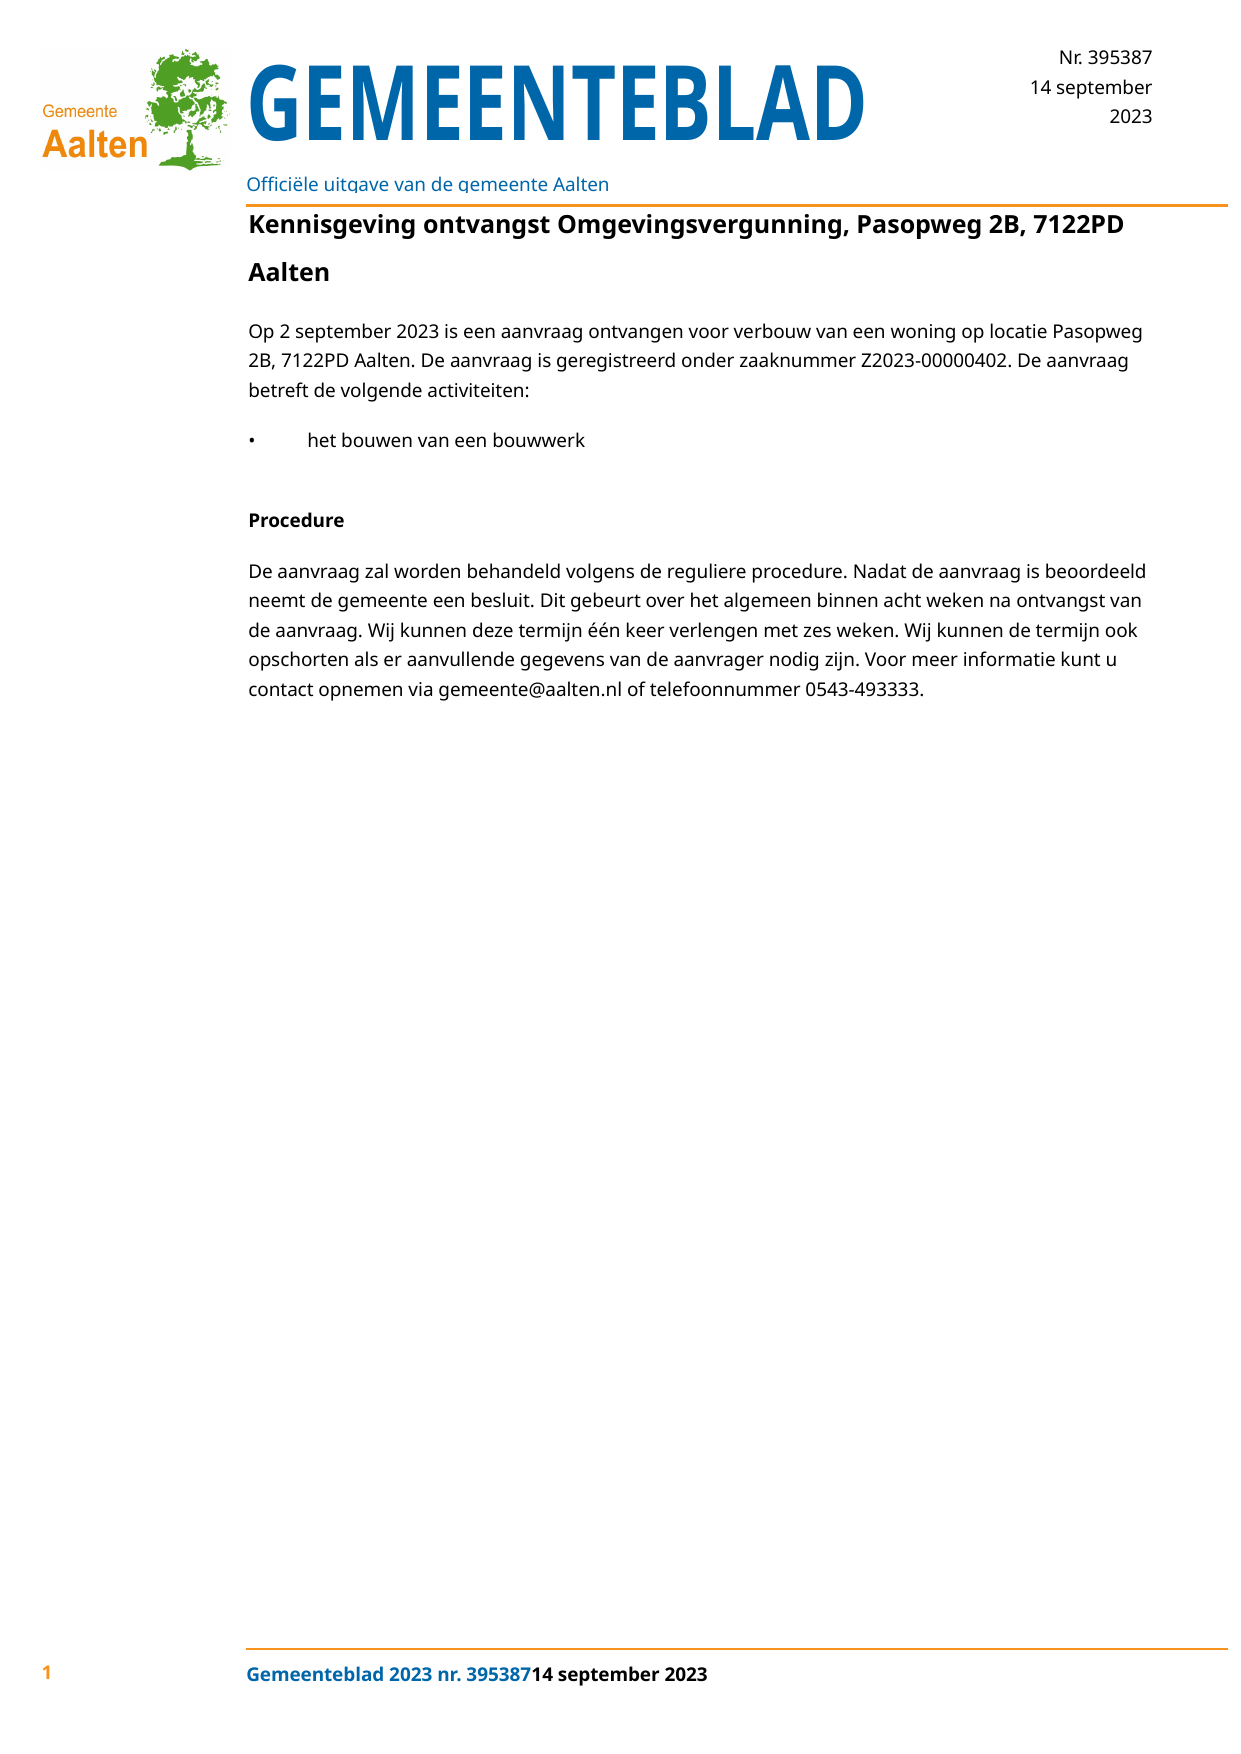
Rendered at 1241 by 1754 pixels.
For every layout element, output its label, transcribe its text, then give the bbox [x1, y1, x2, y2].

text Kennisgeving ontvangst Omgevingsvergunning, Pasopweg 2B, 7122PD Aalten [248, 207, 1152, 288]
picture [41, 47, 231, 172]
text Procedure [248, 507, 1152, 533]
text De aanvraag zal worden behandeld volgens de reguliere procedure. Nadat de aanvraag is beoordeeld neemt de gemeente een besluit. Dit gebeurt over het algemeen binnen acht weken na ontvangst van de aanvraag. Wij kunnen deze termijn één keer verlengen met zes weken. Wij kunnen de termijn ook opschorten als er aanvullende gegevens van de aanvrager nodig zijn. Voor meer informatie kunt u contact opnemen via gemeente@aalten.nl of telefoonnummer 0543-493333. [248, 558, 1152, 702]
list het bouwen van een bouwwerk [248, 427, 1152, 453]
text Op 2 september 2023 is een aanvraag ontvangen voor verbouw van een woning op locatie Pasopweg 2B, 7122PD Aalten. De aanvraag is geregistreerd onder zaaknummer Z2023-00000402. De aanvraag betreft de volgende activiteiten: [248, 318, 1152, 403]
